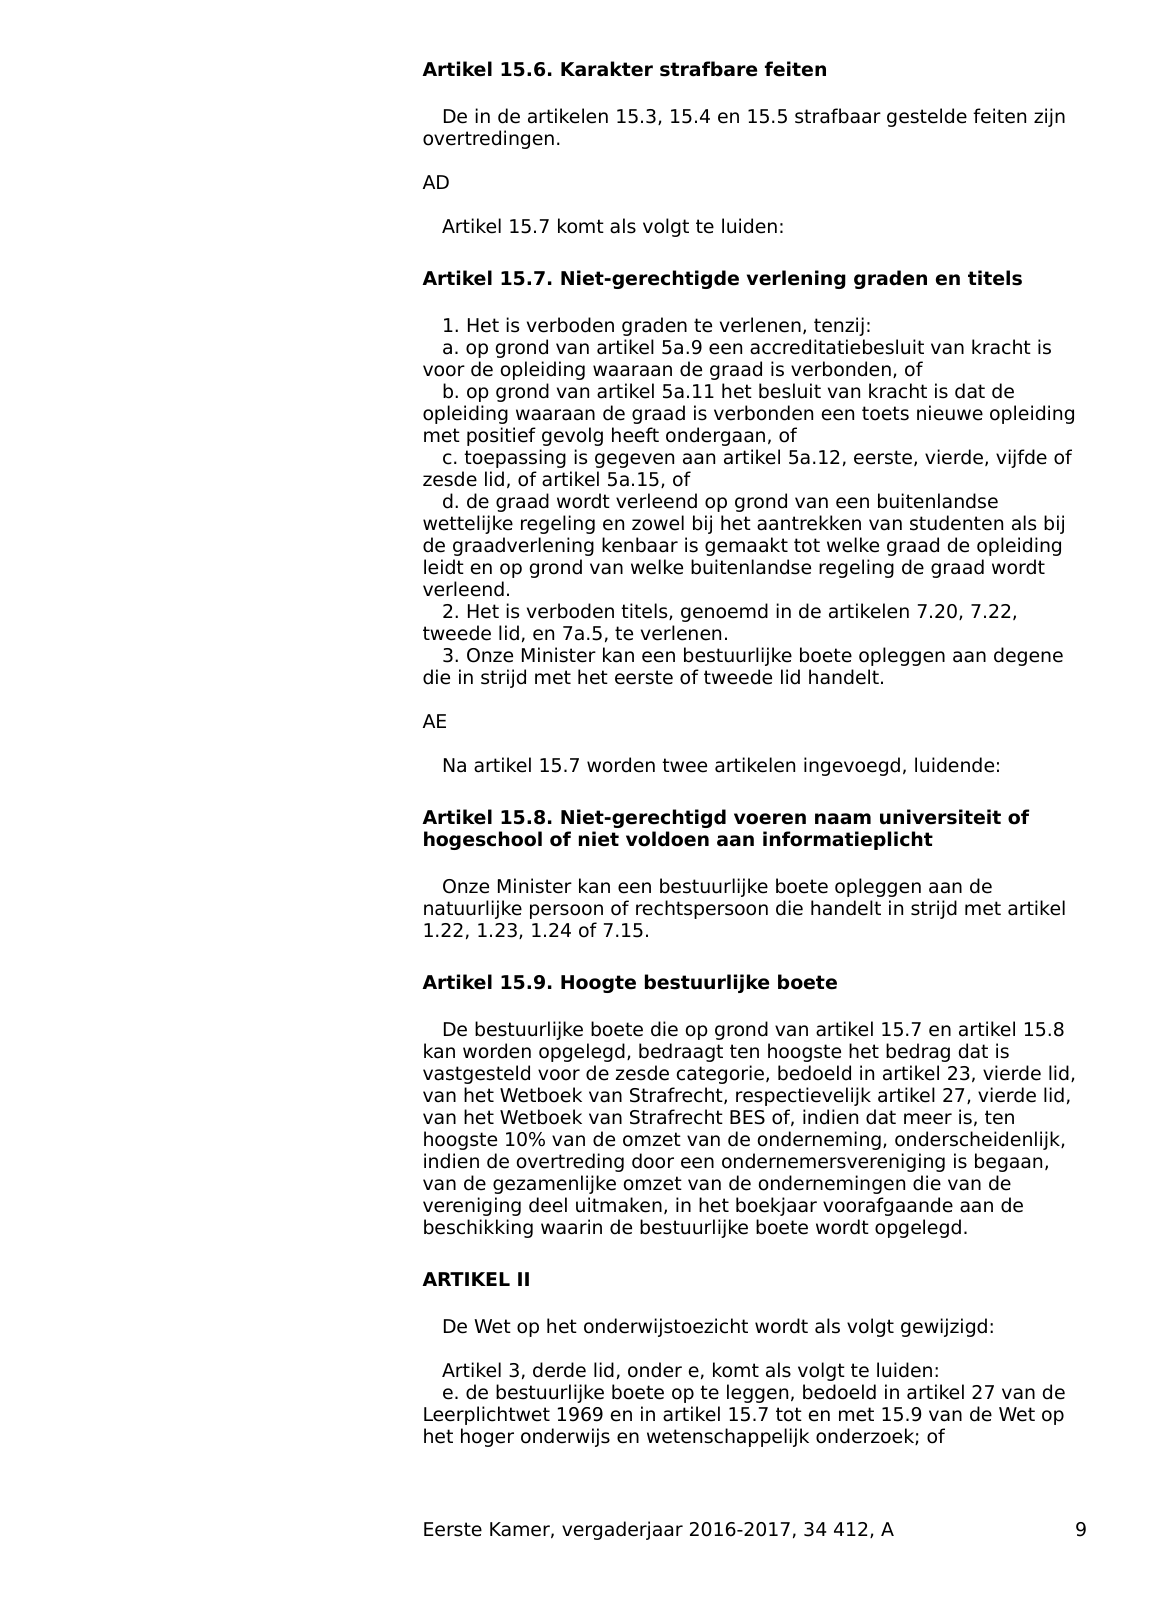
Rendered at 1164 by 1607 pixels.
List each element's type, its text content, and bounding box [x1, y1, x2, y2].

text 1. Het is verboden graden te verlenen, tenzij: [422, 315, 1087, 337]
text e. de bestuurlijke boete op te leggen, bedoeld in artikel 27 van de Leerplichtwet 1969 en in artikel 15.7 tot en met 15.9 van de Wet op het hoger onderwijs en wetenschappelijk onderzoek; of [422, 1382, 1087, 1448]
text Onze Minister kan een bestuurlijke boete opleggen aan de natuurlijke persoon of rechtspersoon die handelt in strijd met artikel 1.22, 1.23, 1.24 of 7.15. [422, 876, 1087, 942]
text AE [422, 711, 1087, 733]
text c. toepassing is gegeven aan artikel 5a.12, eerste, vierde, vijfde of zesde lid, of artikel 5a.15, of [422, 447, 1087, 491]
text b. op grond van artikel 5a.11 het besluit van kracht is dat de opleiding waaraan de graad is verbonden een toets nieuwe opleiding met positief gevolg heeft ondergaan, of [422, 381, 1087, 447]
text De Wet op het onderwijstoezicht wordt als volgt gewijzigd: [422, 1316, 1087, 1338]
text Artikel 15.7 komt als volgt te luiden: [422, 216, 1087, 238]
text AD [422, 172, 1087, 194]
text De in de artikelen 15.3, 15.4 en 15.5 strafbaar gestelde feiten zijn overtredingen. [422, 106, 1087, 150]
text Artikel 3, derde lid, onder e, komt als volgt te luiden: [422, 1360, 1087, 1382]
subtitle Artikel 15.6. Karakter strafbare feiten [422, 59, 1087, 81]
text 3. Onze Minister kan een bestuurlijke boete opleggen aan degene die in strijd met het eerste of tweede lid handelt. [422, 645, 1087, 689]
text De bestuurlijke boete die op grond van artikel 15.7 en artikel 15.8 kan worden opgelegd, bedraagt ten hoogste het bedrag dat is vastgesteld voor de zesde categorie, bedoeld in artikel 23, vierde lid, van het Wetboek van Strafrecht, respectievelijk artikel 27, vierde lid, van het Wetboek van Strafrecht BES of, indien dat meer is, ten hoogste 10% van de omzet van de onderneming, onderscheidenlijk, indien de overtreding door een ondernemersvereniging is begaan, van de gezamenlijke omzet van de ondernemingen die van de vereniging deel uitmaken, in het boekjaar voorafgaande aan de beschikking waarin de bestuurlijke boete wordt opgelegd. [422, 1019, 1087, 1239]
subtitle Artikel 15.7. Niet-gerechtigde verlening graden en titels [422, 268, 1087, 290]
text Na artikel 15.7 worden twee artikelen ingevoegd, luidende: [422, 755, 1087, 777]
subtitle Artikel 15.8. Niet-gerechtigd voeren naam universiteit of hogeschool of niet voldoen aan informatieplicht [422, 807, 1087, 851]
text a. op grond van artikel 5a.9 een accreditatiebesluit van kracht is voor de opleiding waaraan de graad is verbonden, of [422, 337, 1087, 381]
text d. de graad wordt verleend op grond van een buitenlandse wettelijke regeling en zowel bij het aantrekken van studenten als bij de graadverlening kenbaar is gemaakt tot welke graad de opleiding leidt en op grond van welke buitenlandse regeling de graad wordt verleend. [422, 491, 1087, 601]
subtitle Artikel 15.9. Hoogte bestuurlijke boete [422, 972, 1087, 994]
text 2. Het is verboden titels, genoemd in de artikelen 7.20, 7.22, tweede lid, en 7a.5, te verlenen. [422, 601, 1087, 645]
subtitle ARTIKEL II [422, 1269, 1087, 1291]
